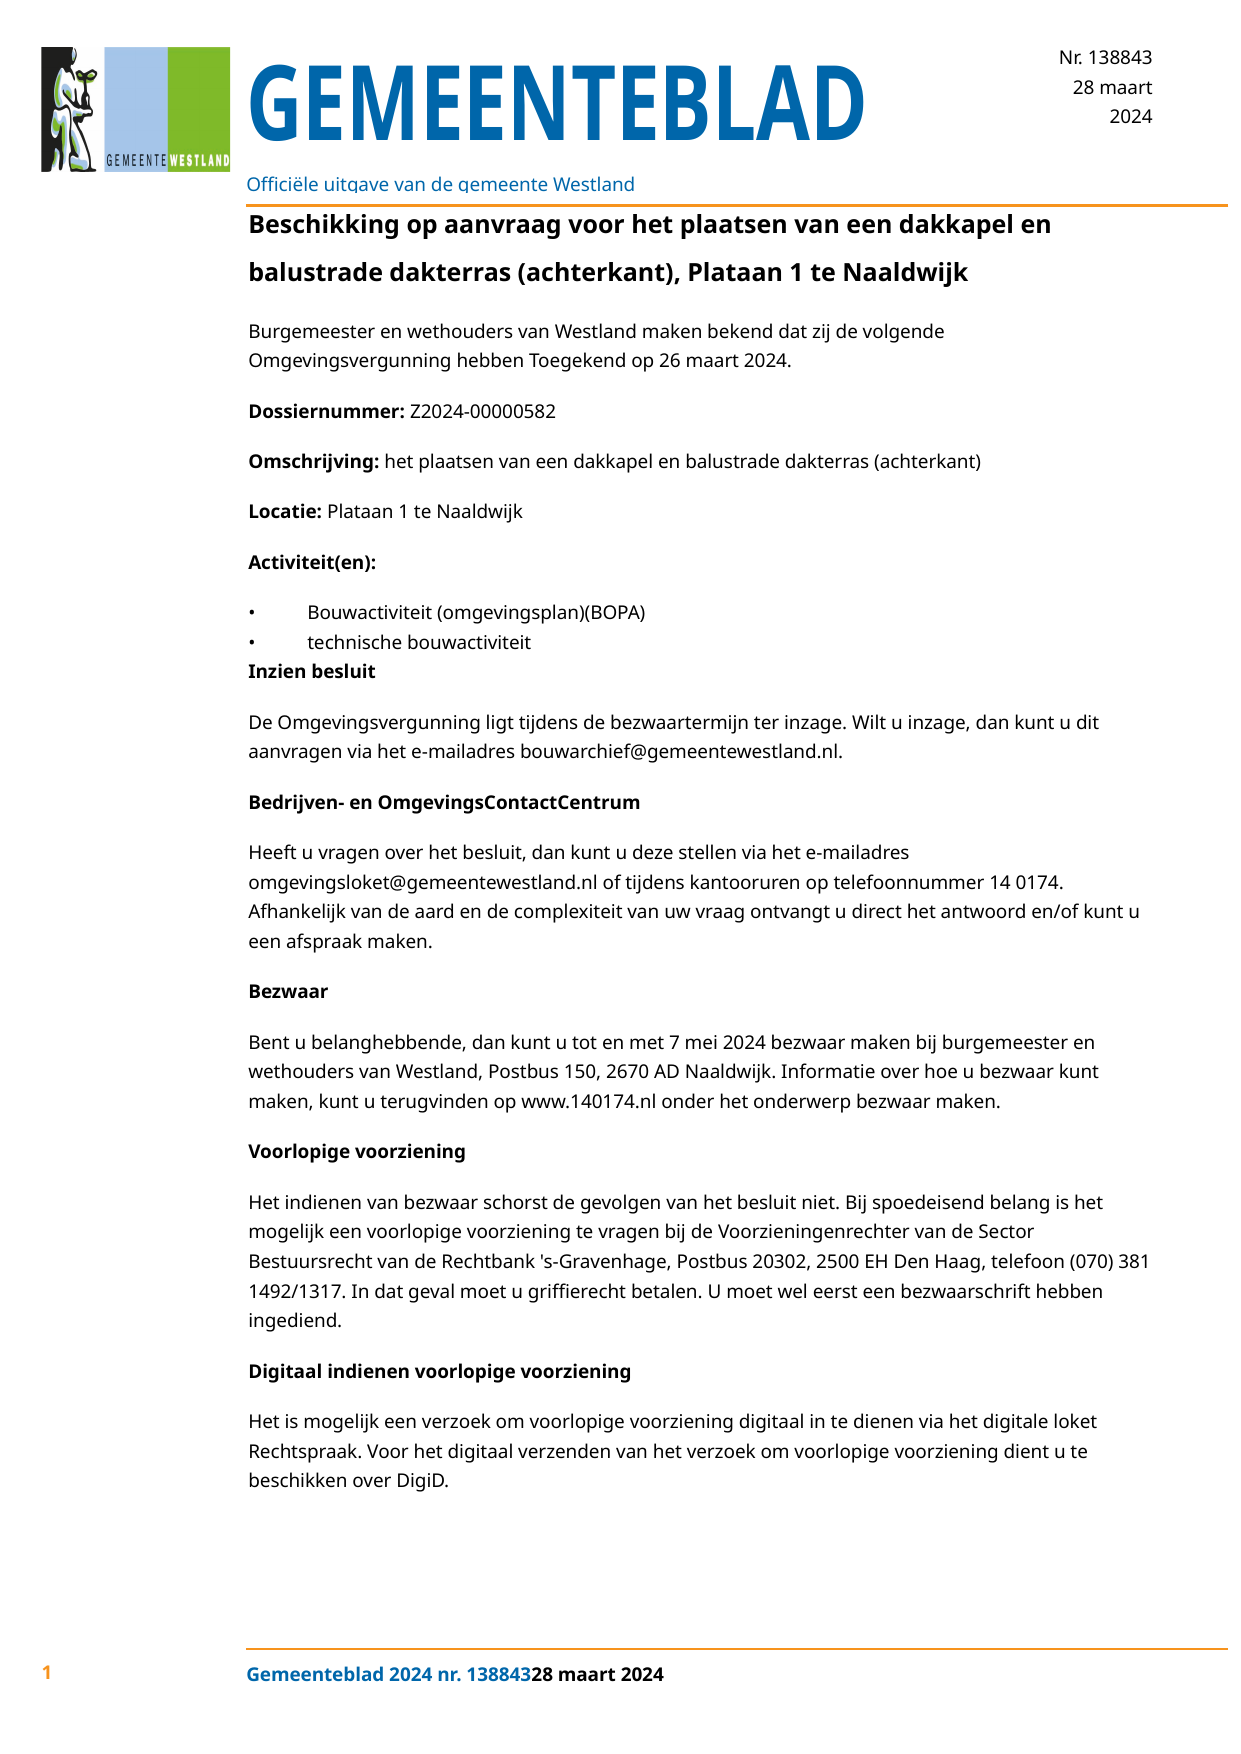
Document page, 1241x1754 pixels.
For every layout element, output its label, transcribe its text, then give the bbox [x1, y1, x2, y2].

text Inzien besluit [248, 659, 1152, 684]
text Dossiernummer: Z2024-00000582 [248, 398, 1152, 424]
text Activiteit(en): [248, 549, 1152, 575]
text Voorlopige voorziening [248, 1139, 1152, 1164]
text Bent u belanghebbende, dan kunt u tot en met 7 mei 2024 bezwaar maken bij burgemeester en wethouders van Westland, Postbus 150, 2670 AD Naaldwijk. Informatie over hoe u bezwaar kunt maken, kunt u terugvinden op www.140174.nl onder het onderwerp bezwaar maken. [248, 1029, 1152, 1114]
list technische bouwactiviteit [248, 629, 1152, 655]
text Burgemeester en wethouders van Westland maken bekend dat zij de volgende Omgevingsvergunning hebben Toegekend op 26 maart 2024. [248, 318, 1152, 373]
text Digitaal indienen voorlopige voorziening [248, 1358, 1152, 1384]
text Het is mogelijk een verzoek om voorlopige voorziening digitaal in te dienen via het digitale loket Rechtspraak. Voor het digitaal verzenden van het verzoek om voorlopige voorziening dient u te beschikken over DigiD. [248, 1408, 1152, 1493]
text Locatie: Plataan 1 te Naaldwijk [248, 499, 1152, 524]
text Bezwaar [248, 979, 1152, 1004]
text De Omgevingsvergunning ligt tijdens de bezwaartermijn ter inzage. Wilt u inzage, dan kunt u dit aanvragen via het e-mailadres bouwarchief@gemeentewestland.nl. [248, 709, 1152, 764]
text Heeft u vragen over het besluit, dan kunt u deze stellen via het e-mailadres omgevingsloket@gemeentewestland.nl of tijdens kantooruren op telefoonnummer 14 0174. Afhankelijk van de aard en de complexiteit van uw vraag ontvangt u direct het antwoord en/of kunt u een afspraak maken. [248, 839, 1152, 954]
text Bedrijven- en OmgevingsContactCentrum [248, 789, 1152, 815]
picture [41, 47, 231, 172]
text Omschrijving: het plaatsen van een dakkapel en balustrade dakterras (achterkant) [248, 448, 1152, 474]
list Bouwactiviteit (omgevingsplan)(BOPA) [248, 599, 1152, 625]
text Het indienen van bezwaar schorst de gevolgen van het besluit niet. Bij spoedeisend belang is het mogelijk een voorlopige voorziening te vragen bij de Voorzieningenrechter van de Sector Bestuursrecht van de Rechtbank 's-Gravenhage, Postbus 20302, 2500 EH Den Haag, telefoon (070) 381 1492/1317. In dat geval moet u griffierecht betalen. U moet wel eerst een bezwaarschrift hebben ingediend. [248, 1189, 1152, 1333]
text Beschikking op aanvraag voor het plaatsen van een dakkapel en balustrade dakterras (achterkant), Plataan 1 te Naaldwijk [248, 207, 1152, 288]
